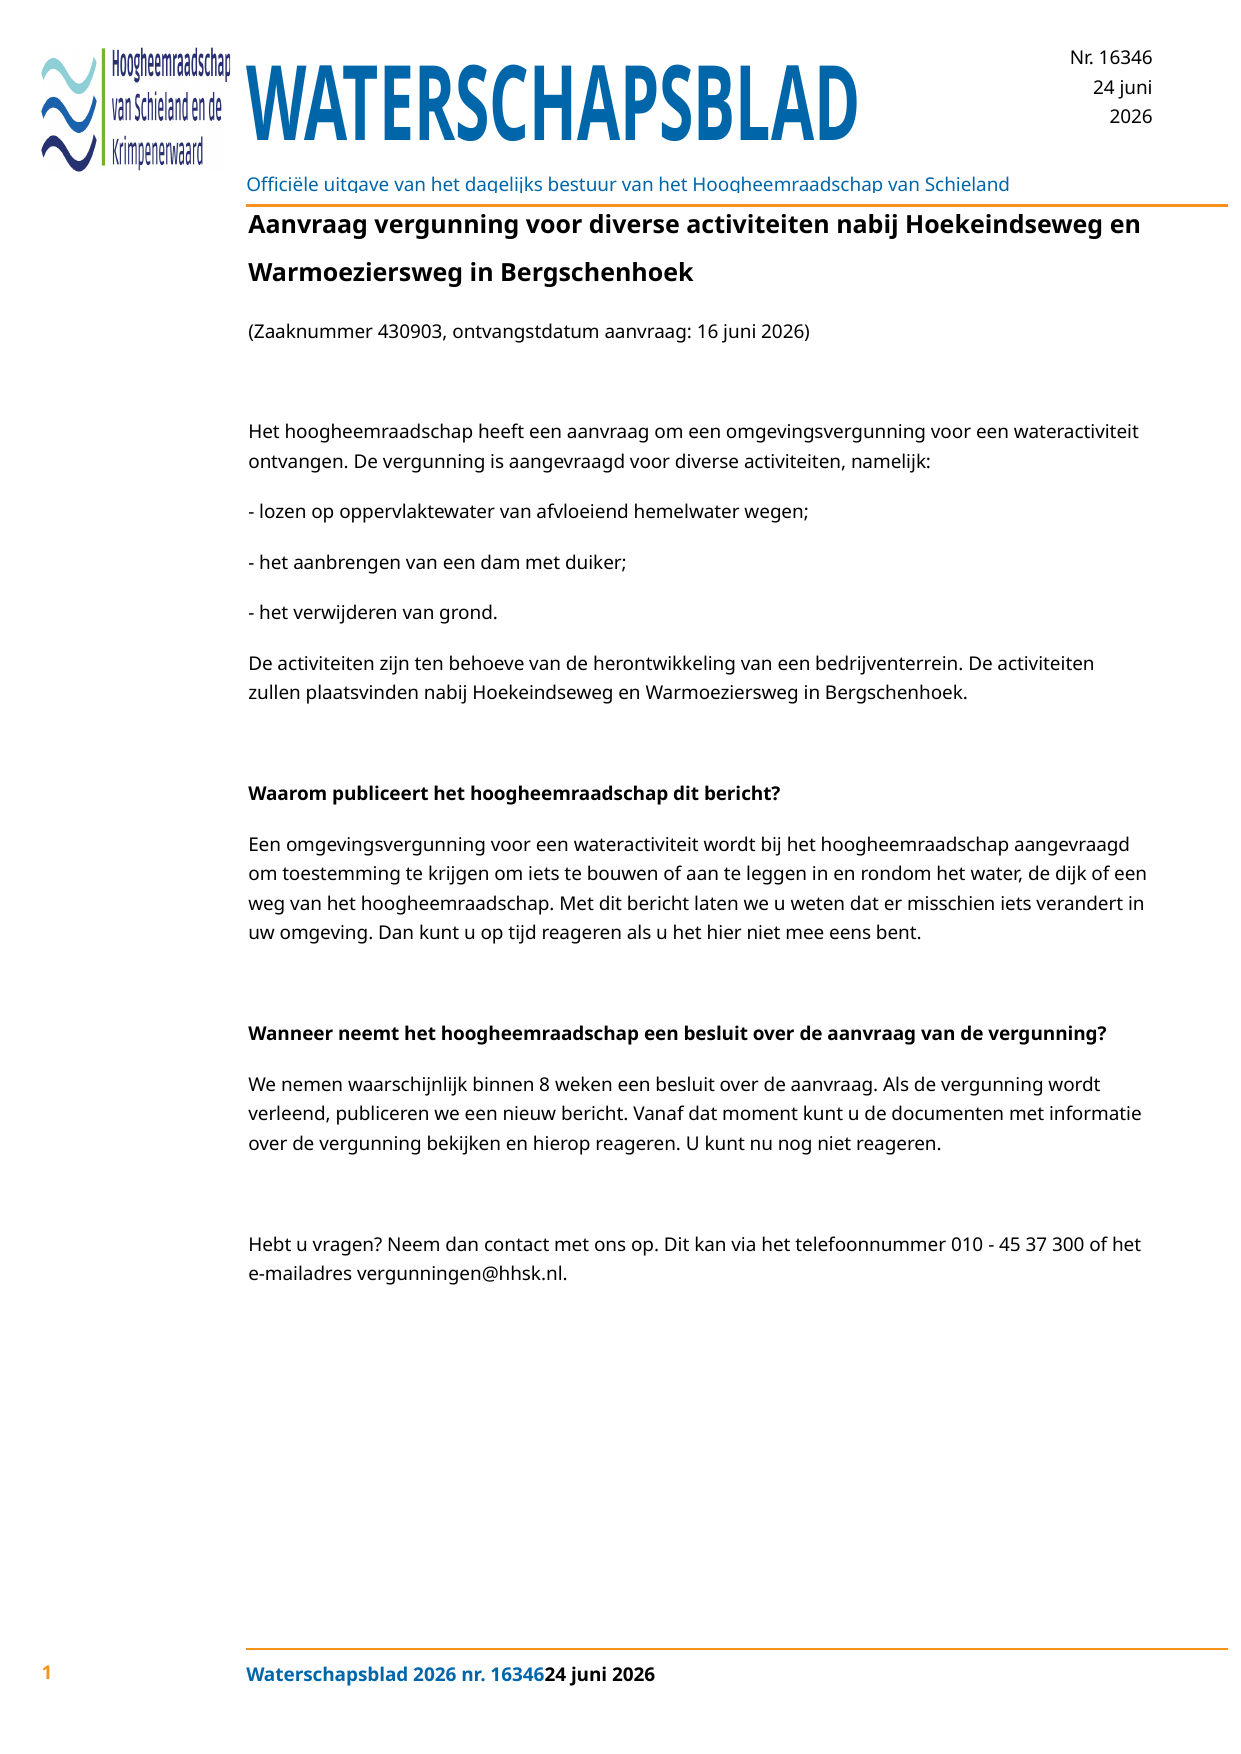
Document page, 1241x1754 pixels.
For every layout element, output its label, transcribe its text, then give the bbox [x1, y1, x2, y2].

text - lozen op oppervlaktewater van afvloeiend hemelwater wegen; [248, 499, 1152, 524]
text De activiteiten zijn ten behoeve van de herontwikkeling van een bedrijventerrein. De activiteiten zullen plaatsvinden nabij Hoekeindseweg en Warmoeziersweg in Bergschenhoek. [248, 650, 1152, 705]
text Het hoogheemraadschap heeft een aanvraag om een omgevingsvergunning voor een wateractiviteit ontvangen. De vergunning is aangevraagd voor diverse activiteiten, namelijk: [248, 419, 1152, 474]
text Waarom publiceert het hoogheemraadschap dit bericht? [248, 780, 1152, 806]
text Hebt u vragen? Neem dan contact met ons op. Dit kan via het telefoonnummer 010 - 45 37 300 of het e-mailadres vergunningen@hhsk.nl. [248, 1231, 1152, 1286]
text - het aanbrengen van een dam met duiker; [248, 549, 1152, 575]
text Een omgevingsvergunning voor een wateractiviteit wordt bij het hoogheemraadschap aangevraagd om toestemming te krijgen om iets te bouwen of aan te leggen in en rondom het water, de dijk of een weg van het hoogheemraadschap. Met dit bericht laten we u weten dat er misschien iets verandert in uw omgeving. Dan kunt u op tijd reageren als u het hier niet mee eens bent. [248, 831, 1152, 945]
text We nemen waarschijnlijk binnen 8 weken een besluit over de aanvraag. Als de vergunning wordt verleend, publiceren we een nieuw bericht. Vanaf dat moment kunt u de documenten met informatie over de vergunning bekijken en hierop reageren. U kunt nu nog niet reageren. [248, 1071, 1152, 1156]
text - het verwijderen van grond. [248, 599, 1152, 625]
text Wanneer neemt het hoogheemraadschap een besluit over de aanvraag van de vergunning? [248, 1020, 1152, 1046]
text Aanvraag vergunning voor diverse activiteiten nabij Hoekeindseweg en Warmoeziersweg in Bergschenhoek [248, 207, 1152, 288]
text (Zaaknummer 430903, ontvangstdatum aanvraag: 16 juni 2026) [248, 318, 1152, 344]
picture [41, 47, 231, 172]
